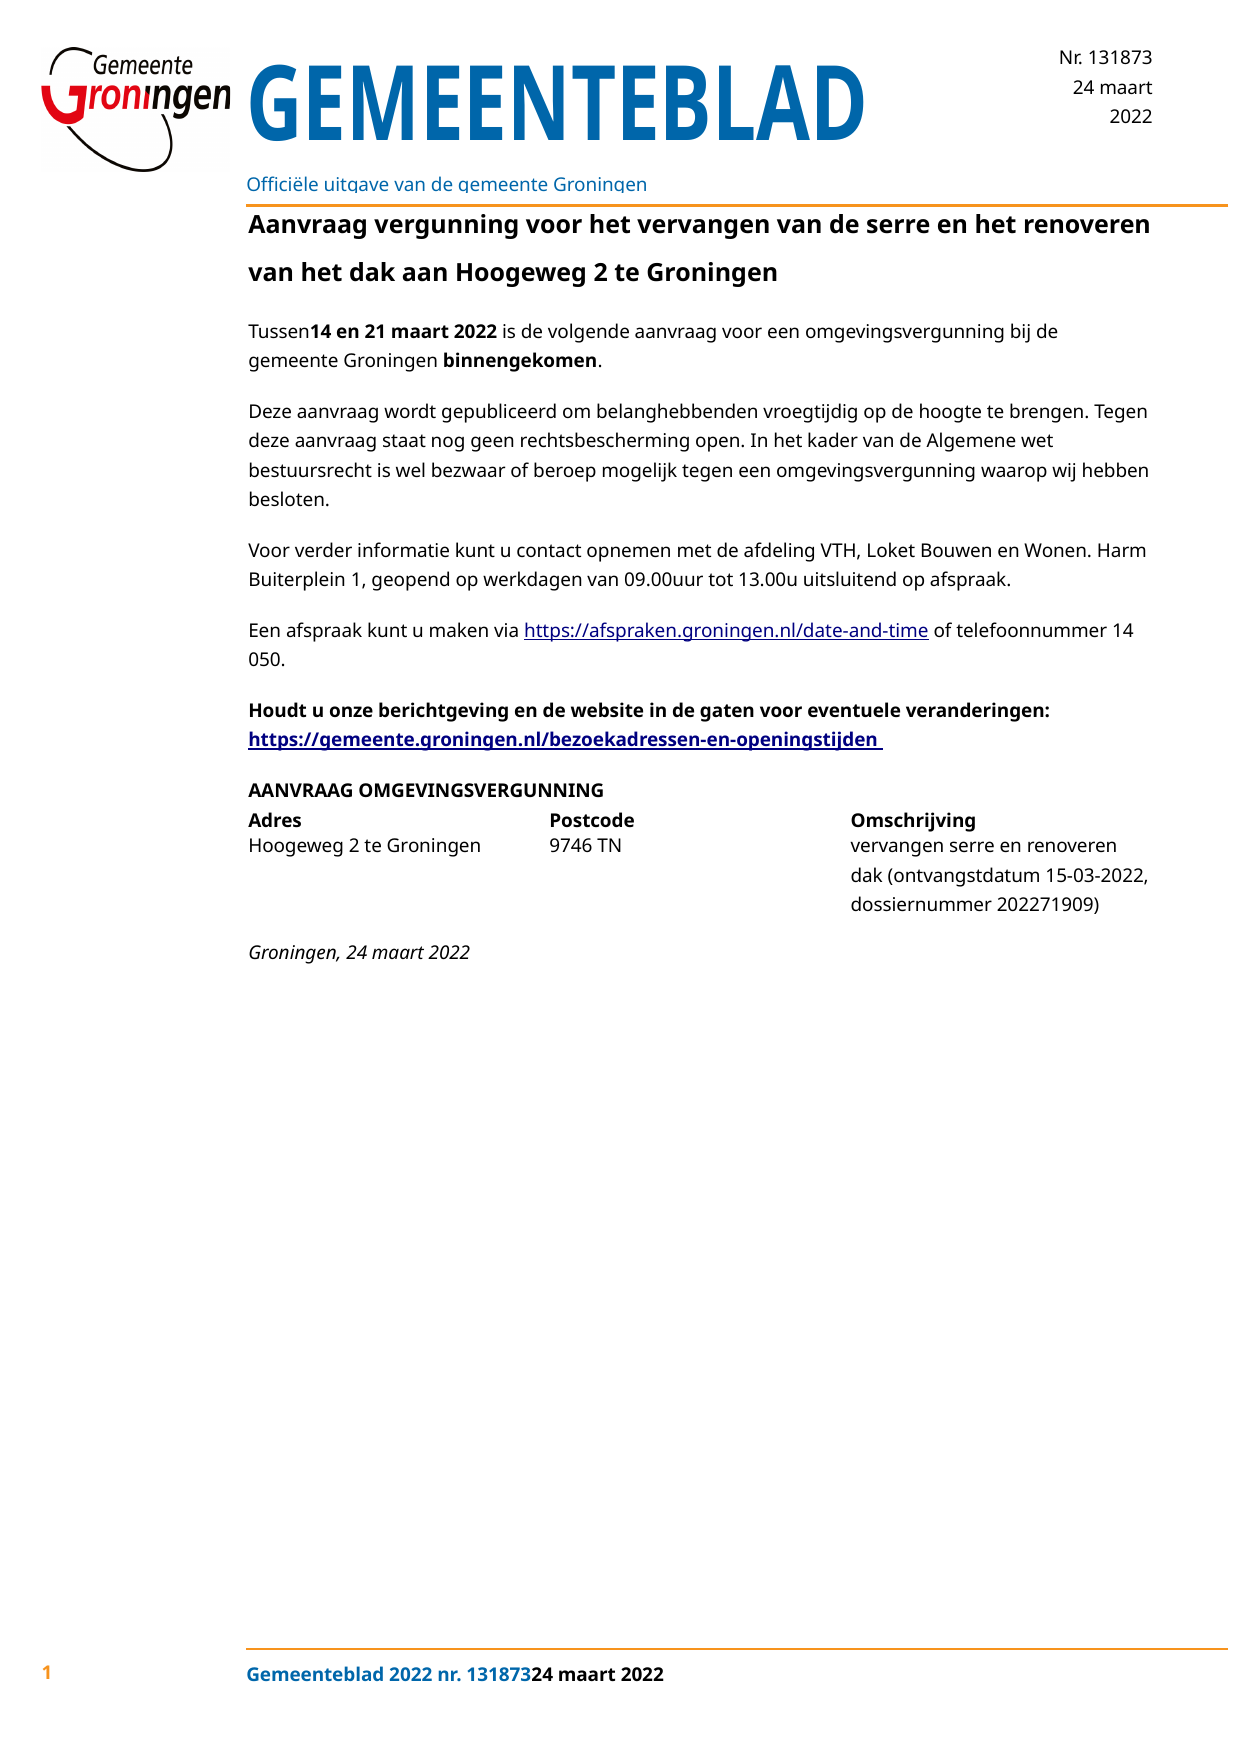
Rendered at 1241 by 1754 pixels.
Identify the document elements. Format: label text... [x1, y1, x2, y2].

table_header Postcode [549, 807, 850, 832]
text Deze aanvraag wordt gepubliceerd om belanghebbenden vroegtijdig op de hoogte te brengen. Tegen deze aanvraag staat nog geen rechtsbescherming open. In het kader van de Algemene wet bestuursrecht is wel bezwaar of beroep mogelijk tegen een omgevingsvergunning waarop wij hebben besloten. [248, 398, 1152, 512]
text AANVRAAG OMGEVINGSVERGUNNING [248, 777, 1152, 803]
table_cell Hoogeweg 2 te Groningen [248, 833, 549, 917]
text Een afspraak kunt u maken via https://afspraken.groningen.nl/date-and-time of telefoonnummer 14 050. [248, 617, 1152, 672]
text Houdt u onze berichtgeving en de website in de gaten voor eventuele veranderingen: https://gemeente.groningen.nl/bezoekadressen-en-openingstijden [248, 697, 1152, 752]
text Voor verder informatie kunt u contact opnemen met de afdeling VTH, Loket Bouwen en Wonen. Harm Buiterplein 1, geopend op werkdagen van 09.00uur tot 13.00u uitsluitend op afspraak. [248, 537, 1152, 592]
table_cell vervangen serre en renoveren dak (ontvangstdatum 15-03-2022, dossiernummer 202271909) [850, 833, 1152, 917]
text Aanvraag vergunning voor het vervangen van de serre en het renoveren van het dak aan Hoogeweg 2 te Groningen [248, 207, 1152, 288]
table_header Adres [248, 807, 549, 832]
text Groningen, 24 maart 2022 [248, 939, 1152, 964]
table_header Omschrijving [850, 807, 1152, 832]
table_cell 9746 TN [549, 833, 850, 917]
text Tussen14 en 21 maart 2022 is de volgende aanvraag voor een omgevingsvergunning bij de gemeente Groningen binnengekomen. [248, 318, 1152, 373]
picture [41, 47, 231, 172]
